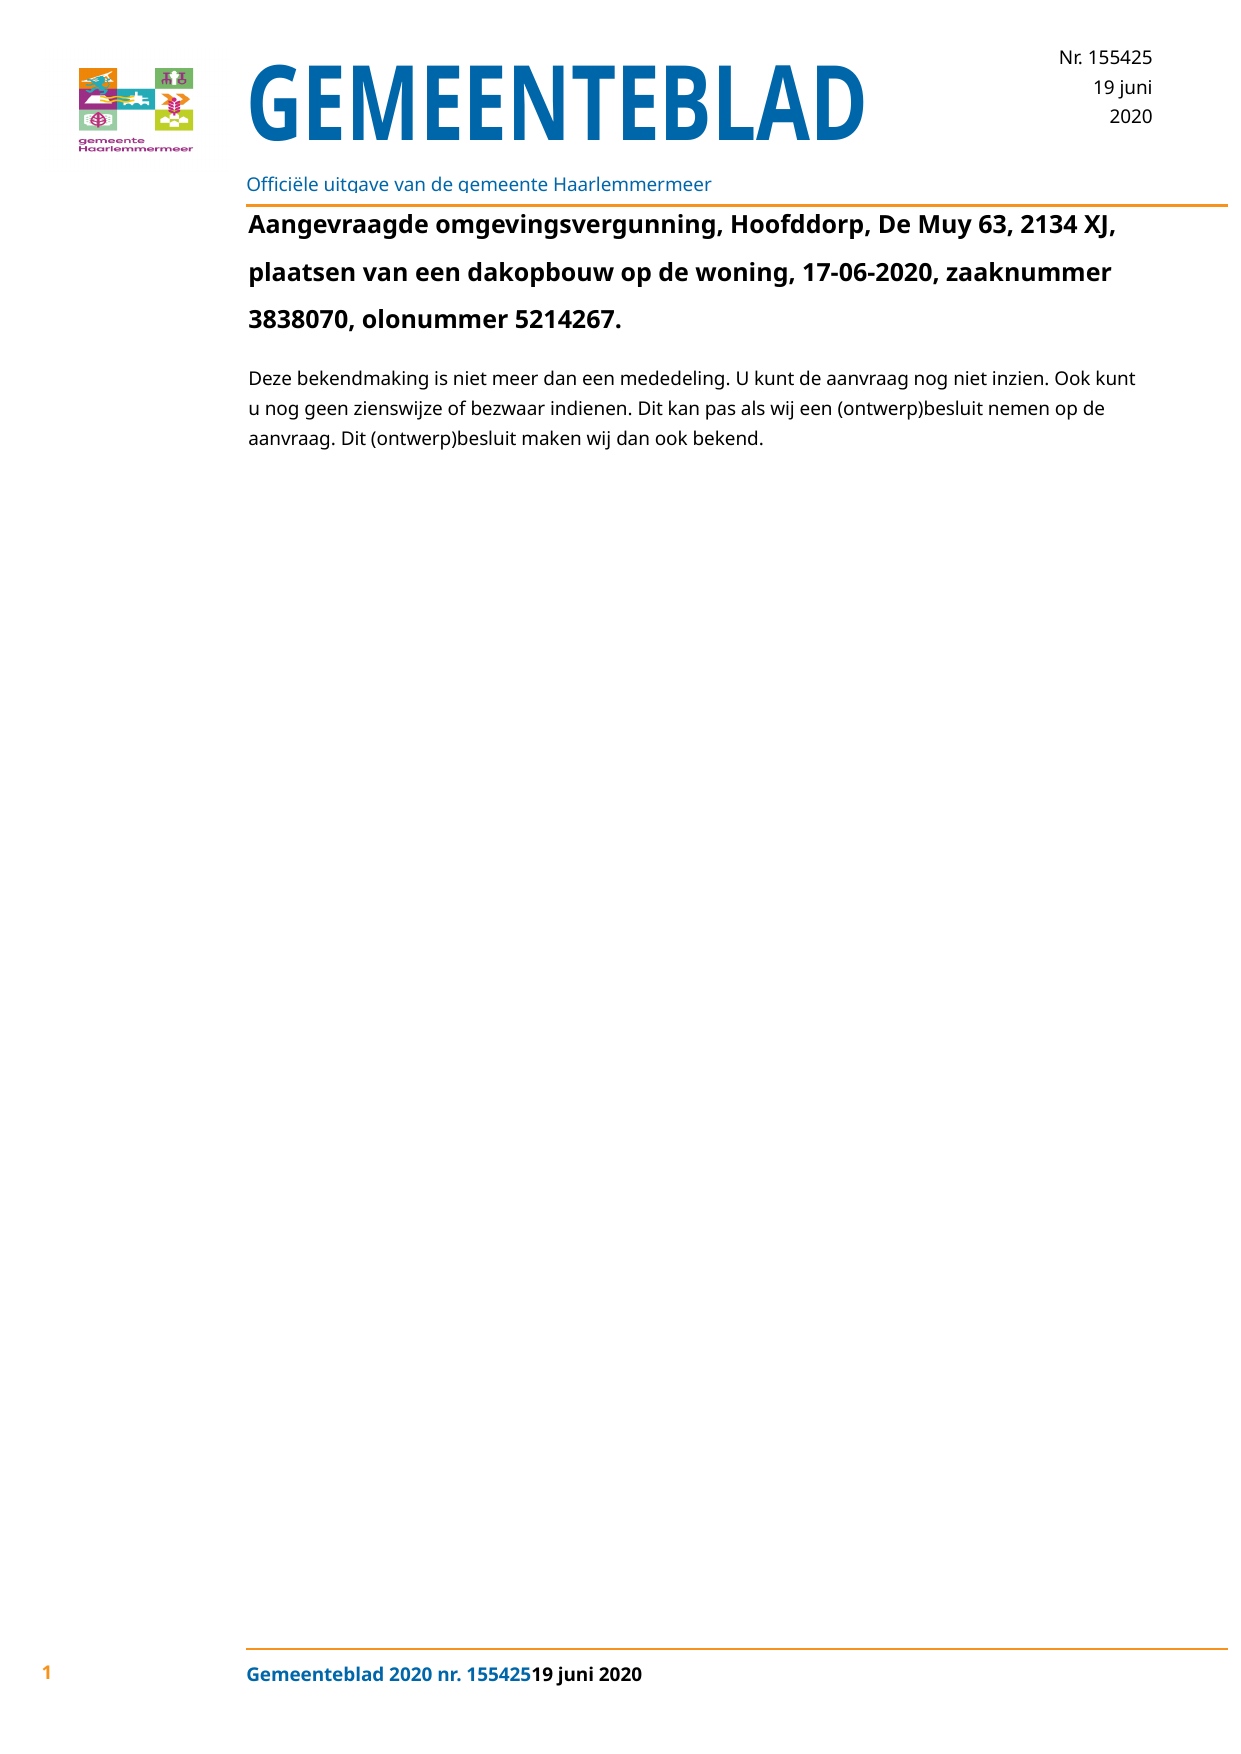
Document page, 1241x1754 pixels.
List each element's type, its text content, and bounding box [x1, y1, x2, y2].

picture [41, 47, 231, 172]
text Deze bekendmaking is niet meer dan een mededeling. U kunt de aanvraag nog niet inzien. Ook kunt u nog geen zienswijze of bezwaar indienen. Dit kan pas als wij een (ontwerp)besluit nemen op de aanvraag. Dit (ontwerp)besluit maken wij dan ook bekend. [248, 366, 1152, 450]
text Aangevraagde omgevingsvergunning, Hoofddorp, De Muy 63, 2134 XJ, plaatsen van een dakopbouw op de woning, 17-06-2020, zaaknummer 3838070, olonummer 5214267. [248, 207, 1152, 336]
